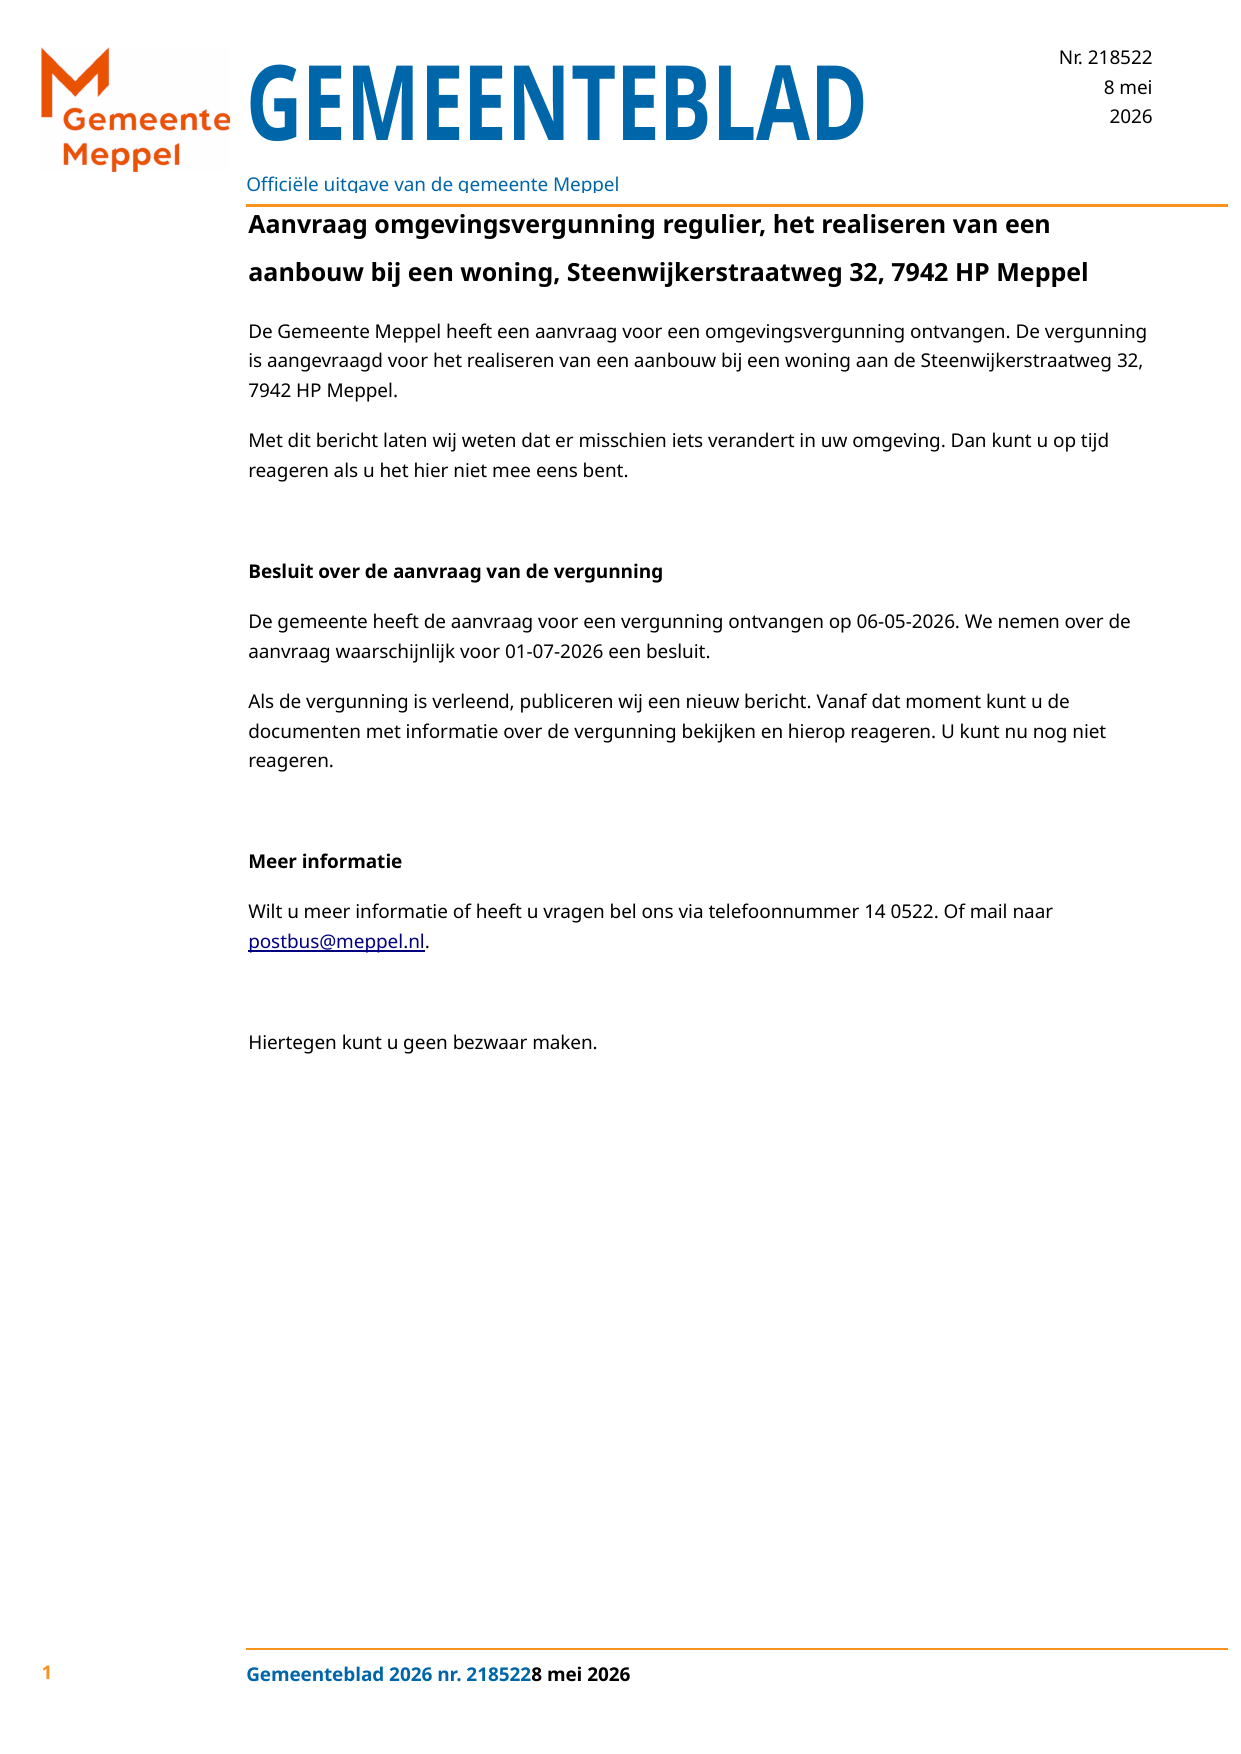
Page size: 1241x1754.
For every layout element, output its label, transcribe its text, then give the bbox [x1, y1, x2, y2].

text De gemeente heeft de aanvraag voor een vergunning ontvangen op 06-05-2026. We nemen over de aanvraag waarschijnlijk voor 01-07-2026 een besluit. [248, 608, 1152, 664]
text Meer informatie [248, 848, 1152, 874]
text Met dit bericht laten wij weten dat er misschien iets verandert in uw omgeving. Dan kunt u op tijd reageren als u het hier niet mee eens bent. [248, 427, 1152, 483]
text Hiertegen kunt u geen bezwaar maken. [248, 1029, 1152, 1055]
text Wilt u meer informatie of heeft u vragen bel ons via telefoonnummer 14 0522. Of mail naar postbus@meppel.nl. [248, 899, 1152, 954]
picture [41, 47, 231, 172]
text Besluit over de aanvraag van de vergunning [248, 558, 1152, 584]
text De Gemeente Meppel heeft een aanvraag voor een omgevingsvergunning ontvangen. De vergunning is aangevraagd voor het realiseren van een aanbouw bij een woning aan de Steenwijkerstraatweg 32, 7942 HP Meppel. [248, 318, 1152, 403]
text Als de vergunning is verleend, publiceren wij een nieuw bericht. Vanaf dat moment kunt u de documenten met informatie over de vergunning bekijken en hierop reageren. U kunt nu nog niet reageren. [248, 688, 1152, 773]
text Aanvraag omgevingsvergunning regulier, het realiseren van een aanbouw bij een woning, Steenwijkerstraatweg 32, 7942 HP Meppel [248, 207, 1152, 288]
